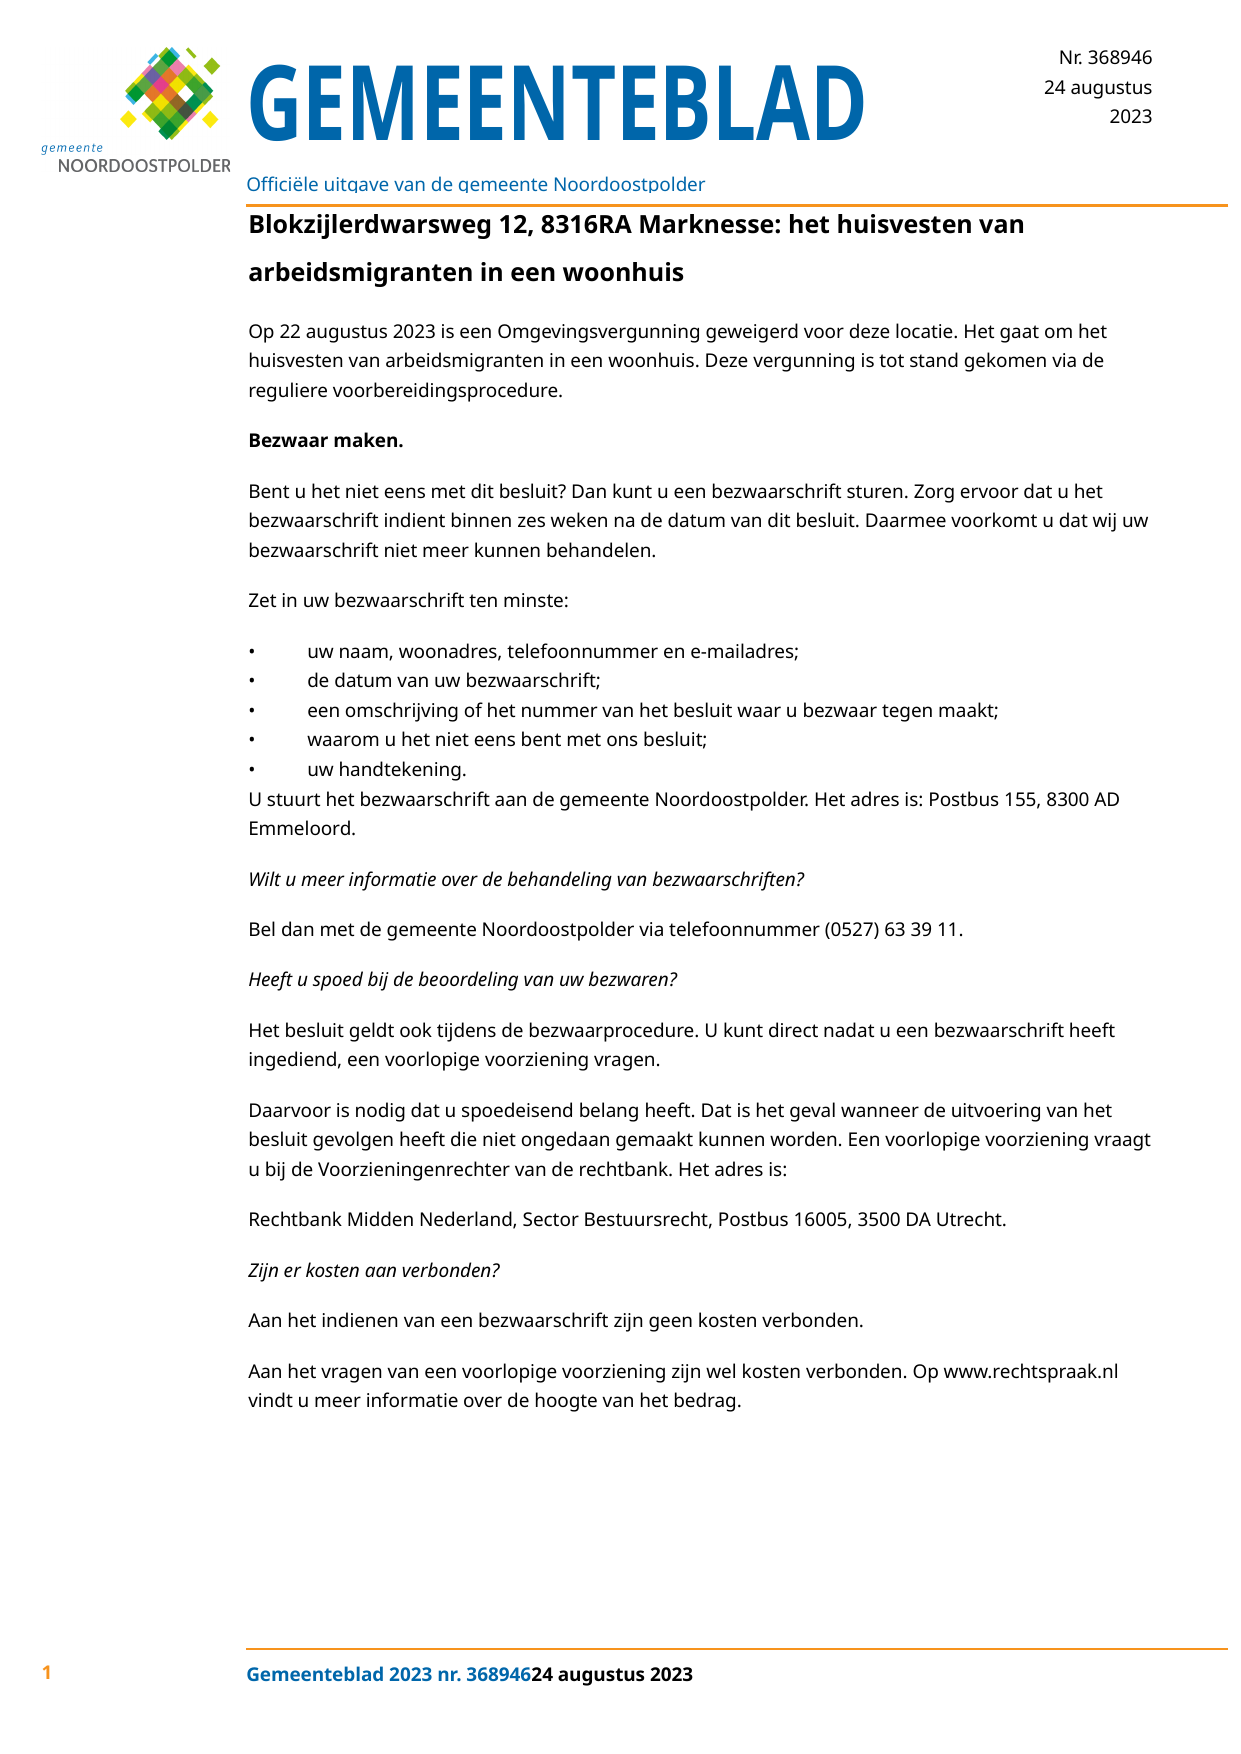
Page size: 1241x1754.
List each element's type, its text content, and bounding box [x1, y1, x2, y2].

text Op 22 augustus 2023 is een Omgevingsvergunning geweigerd voor deze locatie. Het gaat om het huisvesten van arbeidsmigranten in een woonhuis. Deze vergunning is tot stand gekomen via de reguliere voorbereidingsprocedure. [248, 318, 1152, 403]
text Bezwaar maken. [248, 427, 1152, 453]
list de datum van uw bezwaarschrift; [248, 667, 1152, 693]
text Zet in uw bezwaarschrift ten minste: [248, 587, 1152, 613]
text Rechtbank Midden Nederland, Sector Bestuursrecht, Postbus 16005, 3500 DA Utrecht. [248, 1207, 1152, 1232]
text Bent u het niet eens met dit besluit? Dan kunt u een bezwaarschrift sturen. Zorg ervoor dat u het bezwaarschrift indient binnen zes weken na de datum van dit besluit. Daarmee voorkomt u dat wij uw bezwaarschrift niet meer kunnen behandelen. [248, 478, 1152, 563]
list uw handtekening. [248, 756, 1152, 782]
text Aan het vragen van een voorlopige voorziening zijn wel kosten verbonden. Op www.rechtspraak.nl vindt u meer informatie over de hoogte van het bedrag. [248, 1358, 1152, 1413]
text Het besluit geldt ook tijdens de bezwaarprocedure. U kunt direct nadat u een bezwaarschrift heeft ingediend, een voorlopige voorziening vragen. [248, 1017, 1152, 1072]
text Aan het indienen van een bezwaarschrift zijn geen kosten verbonden. [248, 1307, 1152, 1333]
list uw naam, woonadres, telefoonnummer en e-mailadres; [248, 638, 1152, 664]
text Bel dan met de gemeente Noordoostpolder via telefoonnummer (0527) 63 39 11. [248, 916, 1152, 942]
text Wilt u meer informatie over de behandeling van bezwaarschriften? [248, 866, 1152, 892]
list waarom u het niet eens bent met ons besluit; [248, 727, 1152, 752]
text Heeft u spoed bij de beoordeling van uw bezwaren? [248, 967, 1152, 992]
list een omschrijving of het nummer van het besluit waar u bezwaar tegen maakt; [248, 697, 1152, 723]
picture [41, 47, 231, 172]
text Blokzijlerdwarsweg 12, 8316RA Marknesse: het huisvesten van arbeidsmigranten in een woonhuis [248, 207, 1152, 288]
text Daarvoor is nodig dat u spoedeisend belang heeft. Dat is het geval wanneer de uitvoering van het besluit gevolgen heeft die niet ongedaan gemaakt kunnen worden. Een voorlopige voorziening vraagt u bij de Voorzieningenrechter van de rechtbank. Het adres is: [248, 1097, 1152, 1182]
text U stuurt het bezwaarschrift aan de gemeente Noordoostpolder. Het adres is: Postbus 155, 8300 AD Emmeloord. [248, 786, 1152, 841]
text Zijn er kosten aan verbonden? [248, 1257, 1152, 1283]
